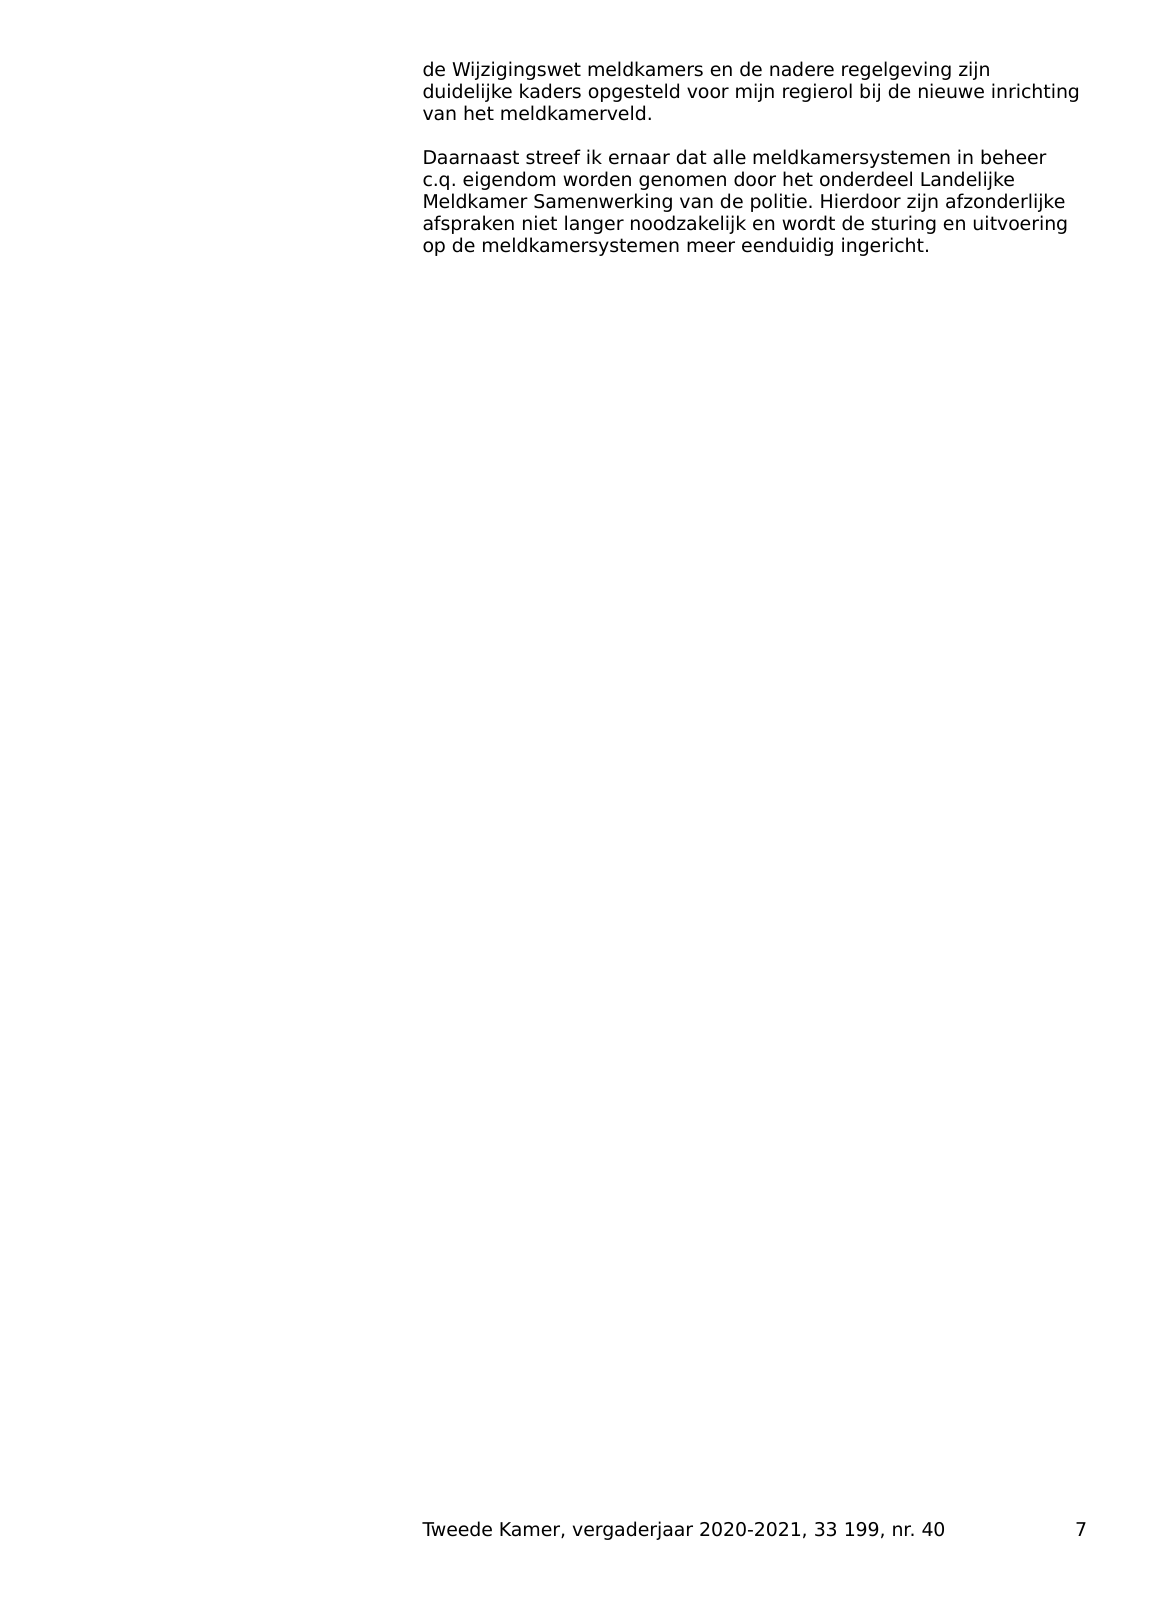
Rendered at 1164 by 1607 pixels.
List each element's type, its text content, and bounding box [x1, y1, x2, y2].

text de Wijzigingswet meldkamers en de nadere regelgeving zijn duidelijke kaders opgesteld voor mijn regierol bij de nieuwe inrichting van het meldkamerveld. [422, 59, 1087, 125]
text Daarnaast streef ik ernaar dat alle meldkamersystemen in beheer c.q. eigendom worden genomen door het onderdeel Landelijke Meldkamer Samenwerking van de politie. Hierdoor zijn afzonderlijke afspraken niet langer noodzakelijk en wordt de sturing en uitvoering op de meldkamersystemen meer eenduidig ingericht. [422, 147, 1087, 257]
